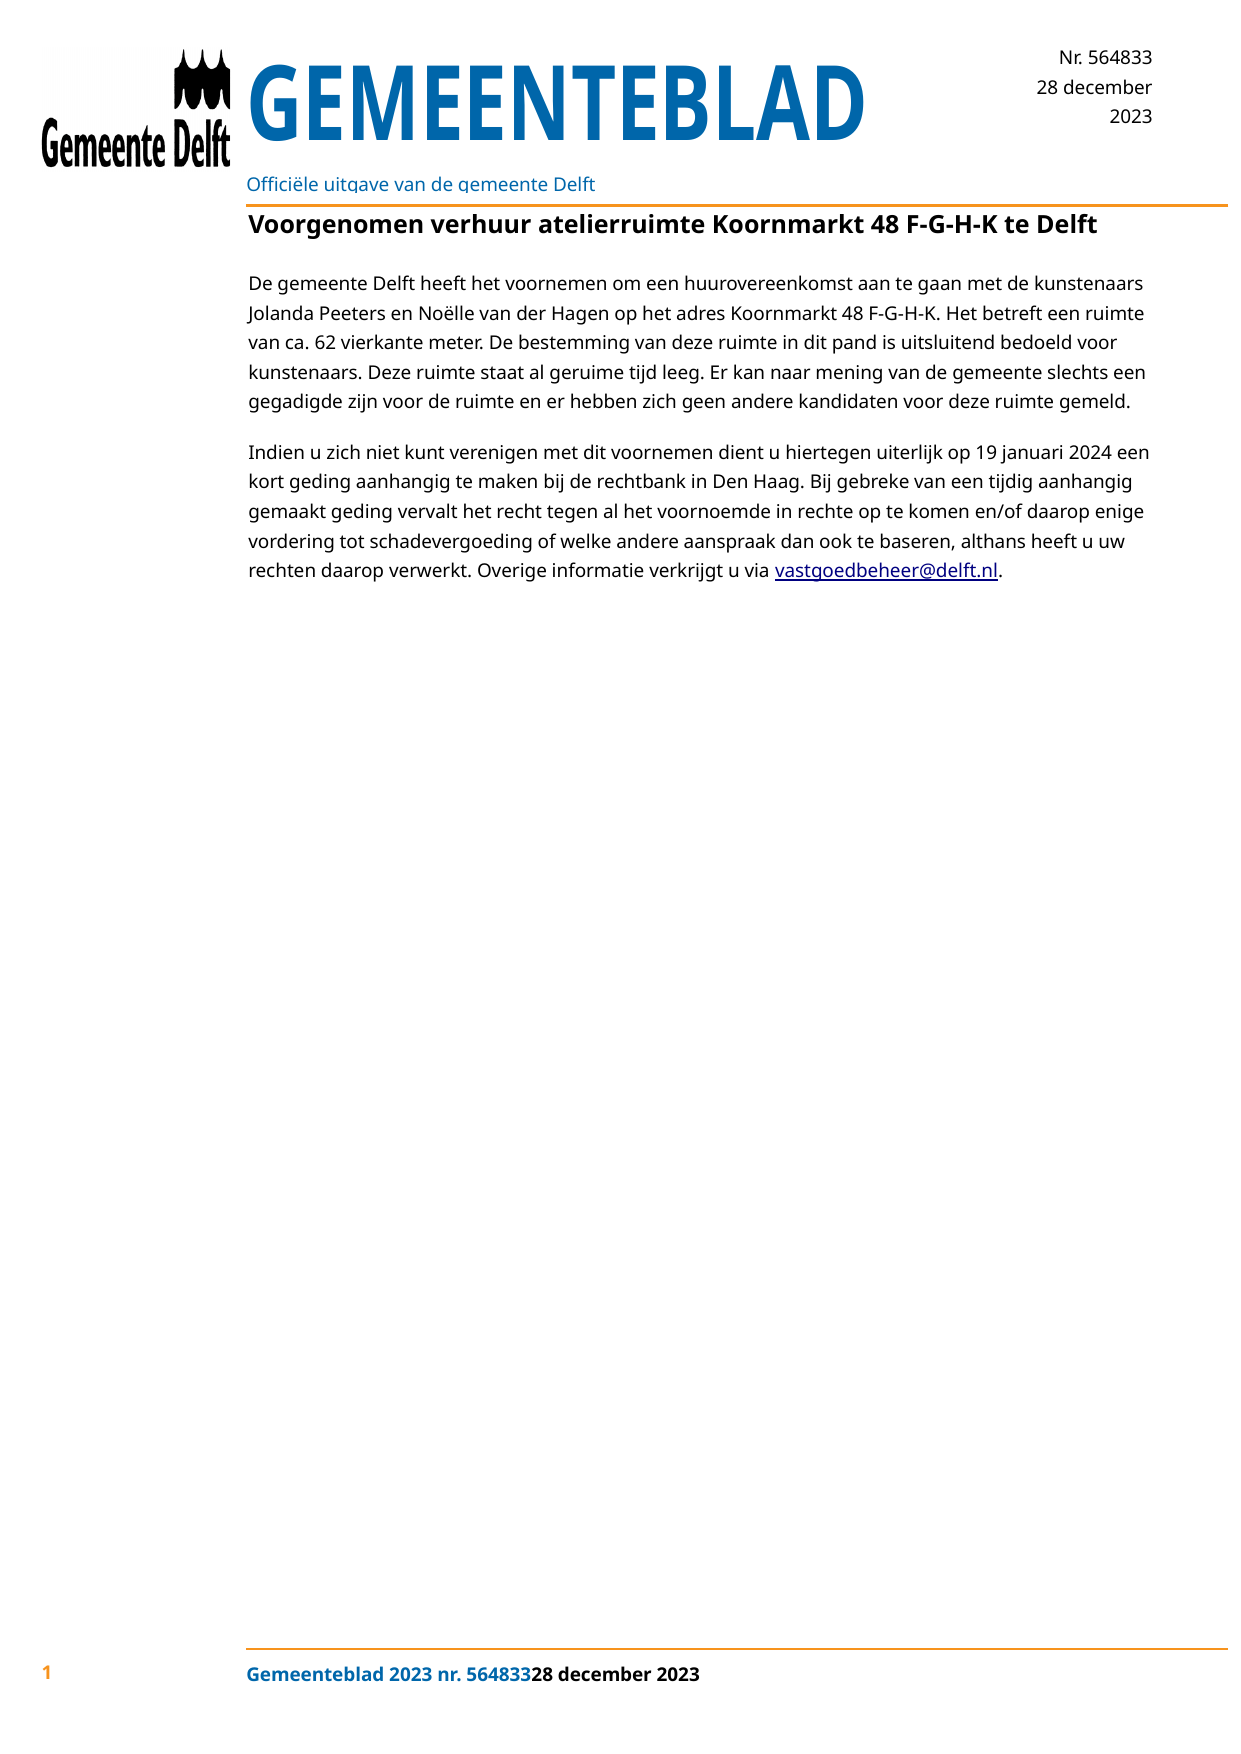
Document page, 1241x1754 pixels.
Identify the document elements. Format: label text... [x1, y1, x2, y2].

picture [41, 47, 231, 172]
text De gemeente Delft heeft het voornemen om een huurovereenkomst aan te gaan met de kunstenaars Jolanda Peeters en Noëlle van der Hagen op het adres Koornmarkt 48 F-G-H-K. Het betreft een ruimte van ca. 62 vierkante meter. De bestemming van deze ruimte in dit pand is uitsluitend bedoeld voor kunstenaars. Deze ruimte staat al geruime tijd leeg. Er kan naar mening van de gemeente slechts een gegadigde zijn voor de ruimte en er hebben zich geen andere kandidaten voor deze ruimte gemeld. [248, 270, 1152, 414]
text Indien u zich niet kunt verenigen met dit voornemen dient u hiertegen uiterlijk op 19 januari 2024 een kort geding aanhangig te maken bij de rechtbank in Den Haag. Bij gebreke van een tijdig aanhangig gemaakt geding vervalt het recht tegen al het voornoemde in rechte op te komen en/of daarop enige vordering tot schadevergoeding of welke andere aanspraak dan ook te baseren, althans heeft u uw rechten daarop verwerkt. Overige informatie verkrijgt u via vastgoedbeheer@delft.nl. [248, 439, 1152, 583]
text Voorgenomen verhuur atelierruimte Koornmarkt 48 F-G-H-K te Delft [248, 207, 1152, 241]
